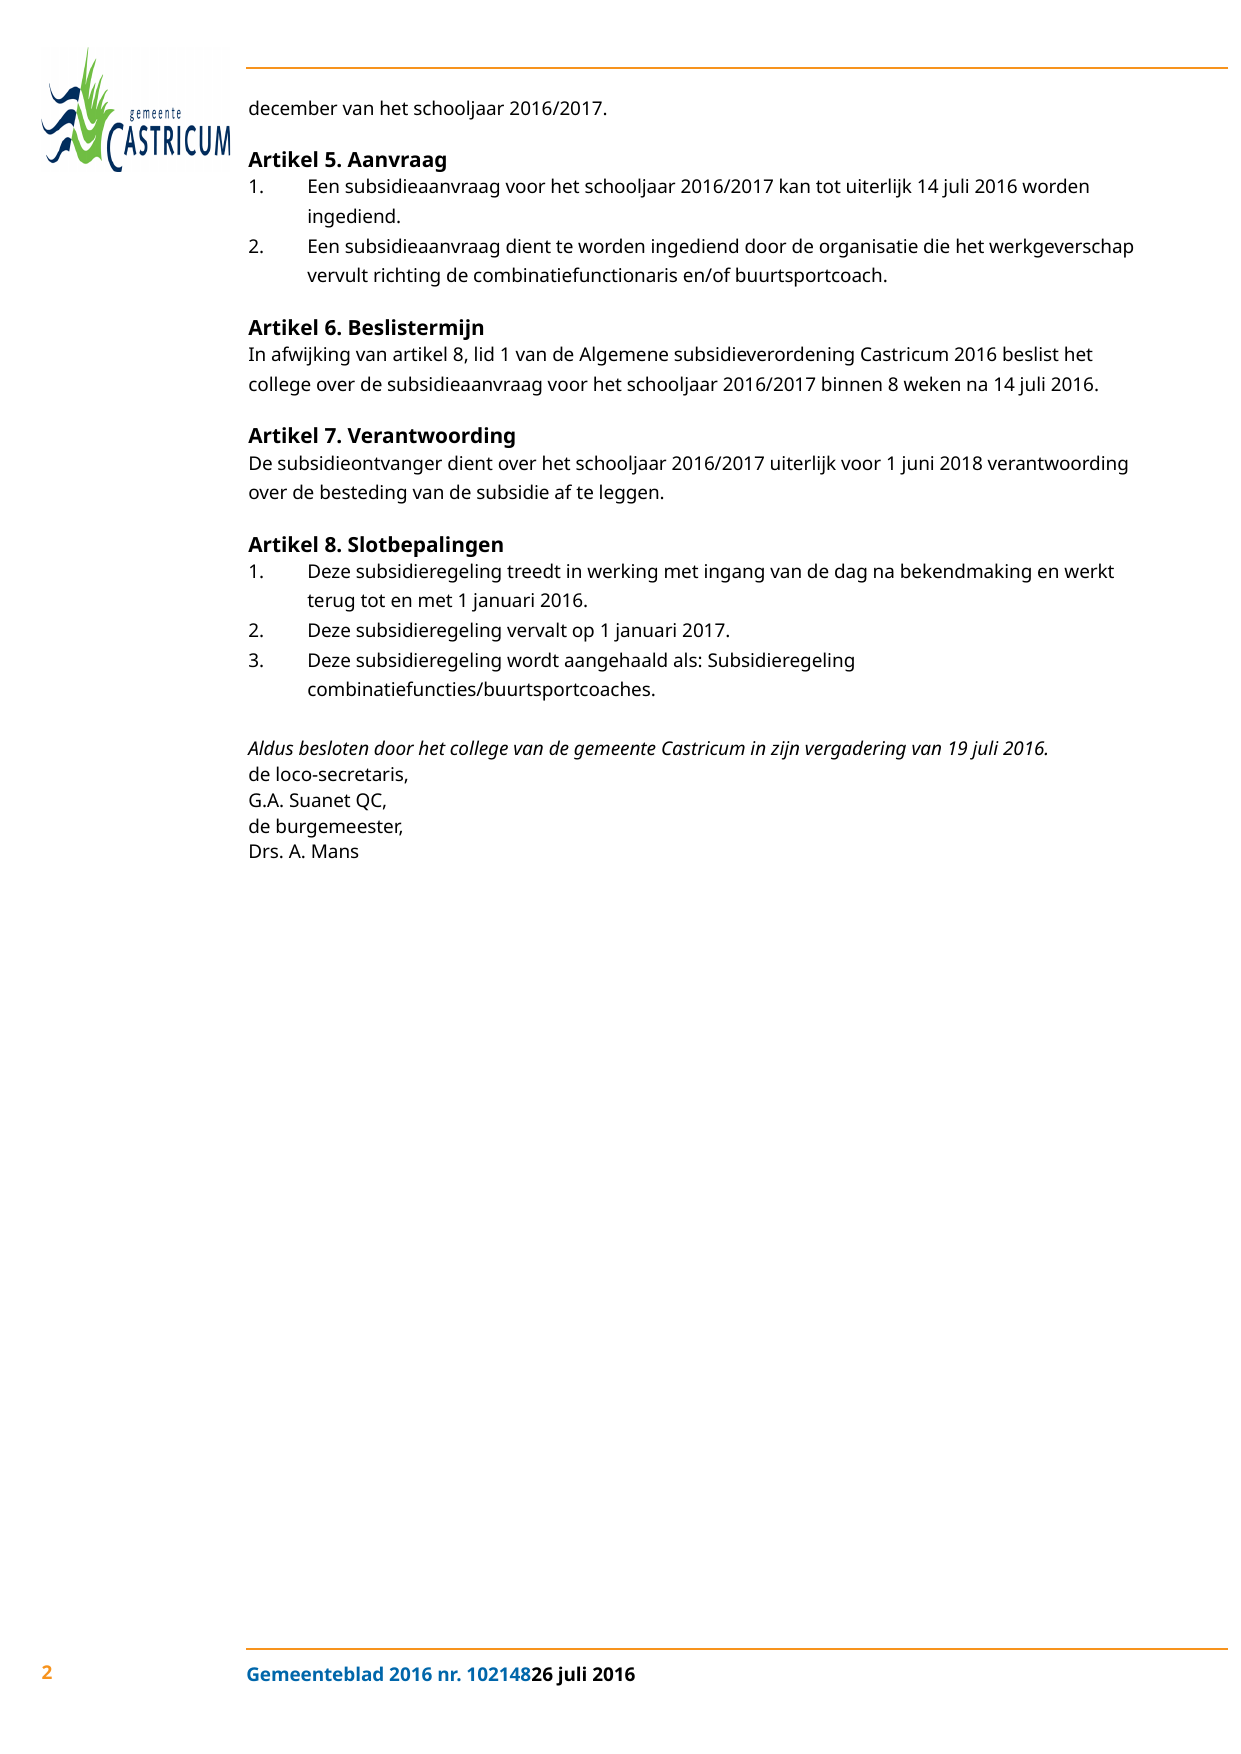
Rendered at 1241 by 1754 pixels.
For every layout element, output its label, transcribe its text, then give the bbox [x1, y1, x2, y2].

list Een subsidieaanvraag voor het schooljaar 2016/2017 kan tot uiterlijk 14 juli 2016 worden ingediend. [248, 174, 1152, 229]
picture [41, 47, 231, 172]
text Artikel 8. Slotbepalingen [248, 530, 1152, 558]
list Deze subsidieregeling wordt aangehaald als: Subsidieregeling combinatiefuncties/buurtsportcoaches. [248, 647, 1152, 702]
list Deze subsidieregeling vervalt op 1 januari 2017. [248, 617, 1152, 643]
list Deze subsidieregeling treedt in werking met ingang van de dag na bekendmaking en werkt terug tot en met 1 januari 2016. [248, 558, 1152, 613]
text Drs. A. Mans [248, 838, 1152, 864]
text Artikel 7. Verantwoording [248, 421, 1152, 450]
list Een subsidieaanvraag dient te worden ingediend door de organisatie die het werkgeverschap vervult richting de combinatiefunctionaris en/of buurtsportcoach. [248, 233, 1152, 288]
text Aldus besloten door het college van de gemeente Castricum in zijn vergadering van 19 juli 2016. [248, 736, 1152, 761]
text de burgemeester, [248, 813, 1152, 838]
text Artikel 6. Beslistermijn [248, 313, 1152, 341]
text december van het schooljaar 2016/2017. [248, 95, 1152, 121]
text In afwijking van artikel 8, lid 1 van de Algemene subsidieverordening Castricum 2016 beslist het college over de subsidieaanvraag voor het schooljaar 2016/2017 binnen 8 weken na 14 juli 2016. [248, 341, 1152, 397]
text Artikel 5. Aanvraag [248, 145, 1152, 174]
text de loco-secretaris, [248, 761, 1152, 787]
text De subsidieontvanger dient over het schooljaar 2016/2017 uiterlijk voor 1 juni 2018 verantwoording over de besteding van de subsidie af te leggen. [248, 450, 1152, 505]
text G.A. Suanet QC, [248, 787, 1152, 813]
